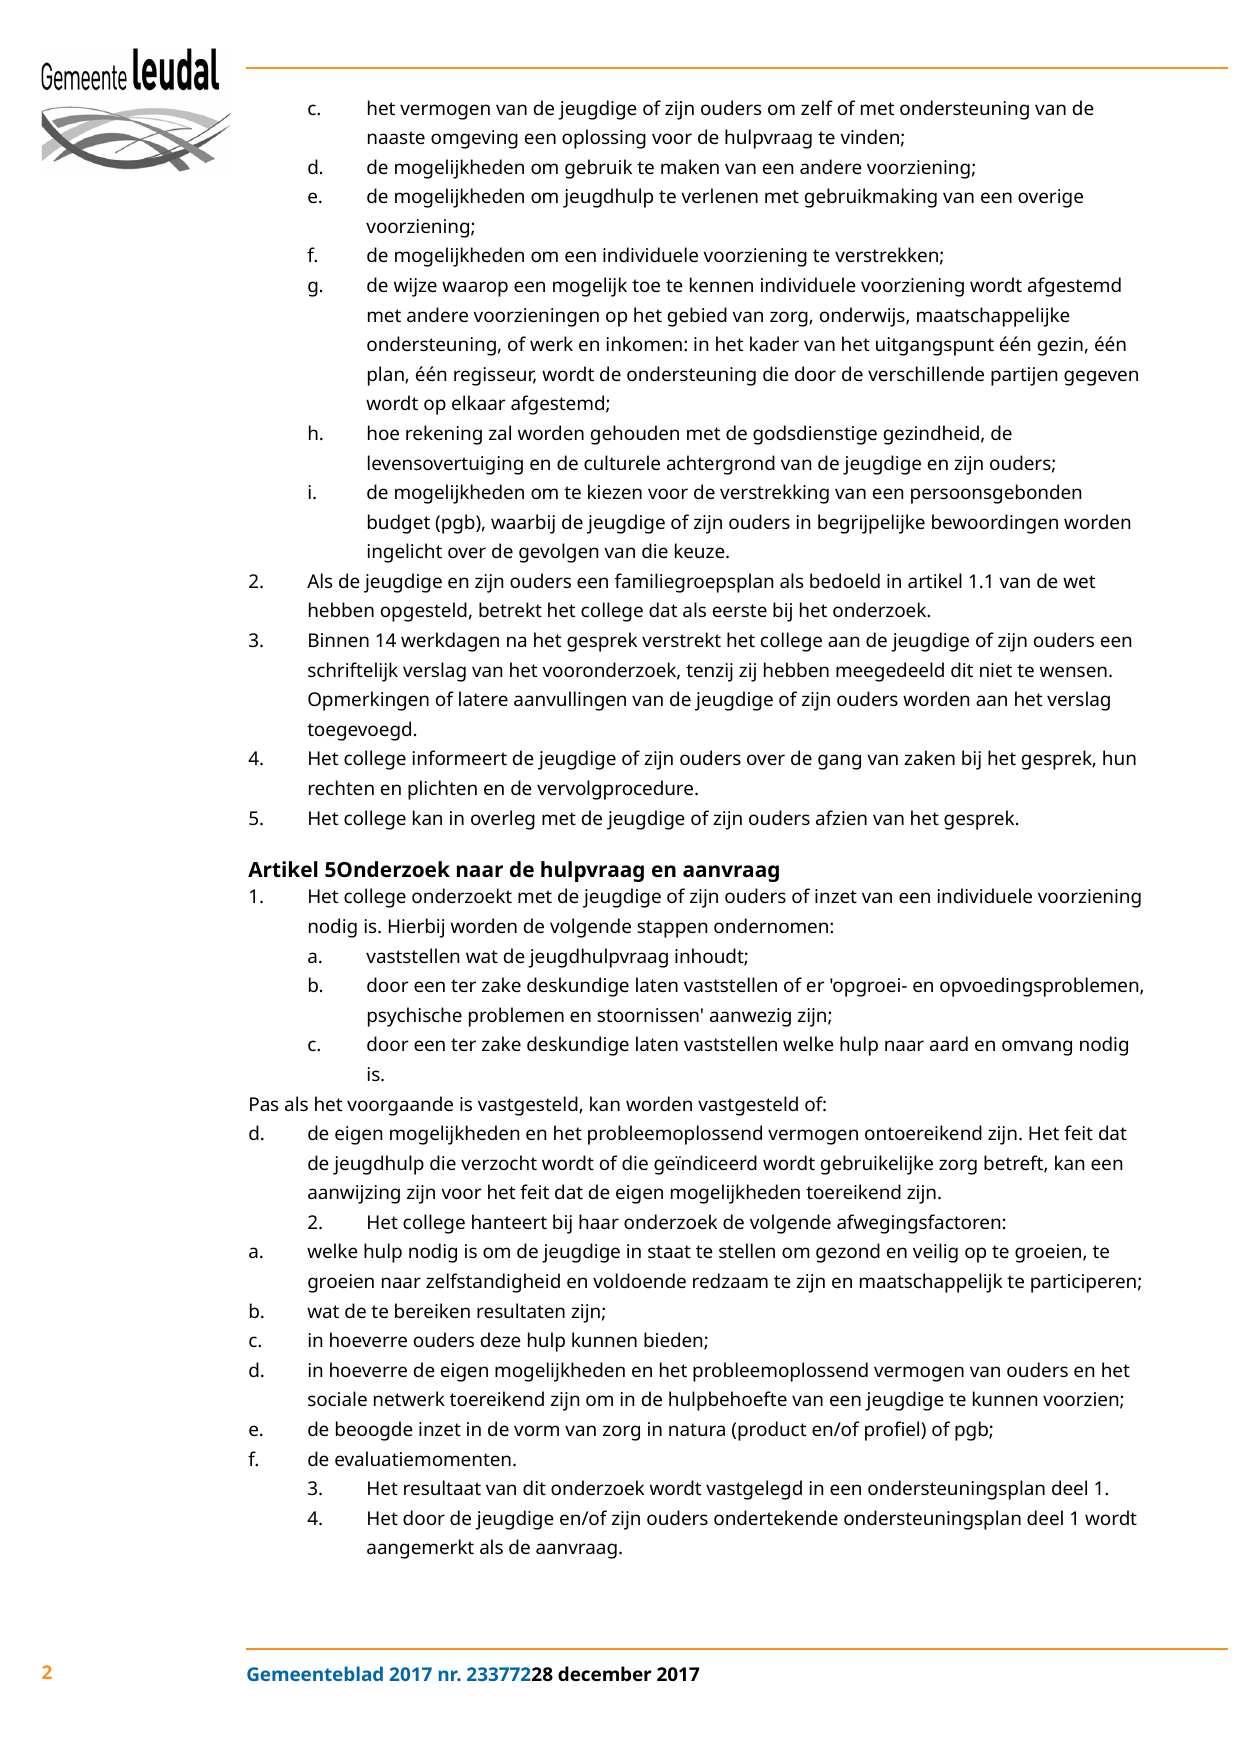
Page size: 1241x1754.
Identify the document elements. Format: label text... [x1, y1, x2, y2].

list Binnen 14 werkdagen na het gesprek verstrekt het college aan de jeugdige of zijn ouders een schriftelijk verslag van het vooronderzoek, tenzij zij hebben meegedeeld dit niet te wensen. Opmerkingen of latere aanvullingen van de jeugdige of zijn ouders worden aan het verslag toegevoegd. [248, 627, 1152, 742]
picture [41, 47, 231, 172]
list de mogelijkheden om gebruik te maken van een andere voorziening; [307, 154, 1152, 180]
list de evaluatiemomenten. [248, 1446, 1152, 1471]
list de mogelijkheden om te kiezen voor de verstrekking van een persoonsgebonden budget (pgb), waarbij de jeugdige of zijn ouders in begrijpelijke bewoordingen worden ingelicht over de gevolgen van die keuze. [307, 479, 1152, 564]
list de beoogde inzet in de vorm van zorg in natura (product en/of profiel) of pgb; [248, 1416, 1152, 1442]
list Het college informeert de jeugdige of zijn ouders over de gang van zaken bij het gesprek, hun rechten en plichten en de vervolgprocedure. [248, 746, 1152, 801]
list welke hulp nodig is om de jeugdige in staat te stellen om gezond en veilig op te groeien, te groeien naar zelfstandigheid en voldoende redzaam te zijn en maatschappelijk te participeren; [248, 1239, 1152, 1294]
list het vermogen van de jeugdige of zijn ouders om zelf of met ondersteuning van de naaste omgeving een oplossing voor de hulpvraag te vinden; [307, 95, 1152, 150]
list de eigen mogelijkheden en het probleemoplossend vermogen ontoereikend zijn. Het feit dat de jeugdhulp die verzocht wordt of die geïndiceerd wordt gebruikelijke zorg betreft, kan een aanwijzing zijn voor het feit dat de eigen mogelijkheden toereikend zijn. [248, 1120, 1152, 1205]
text Artikel 5Onderzoek naar de hulpvraag en aanvraag [248, 855, 1152, 884]
text Pas als het voorgaande is vastgesteld, kan worden vastgesteld of: [248, 1091, 1152, 1116]
list de mogelijkheden om een individuele voorziening te verstrekken; [307, 243, 1152, 268]
list in hoeverre ouders deze hulp kunnen bieden; [248, 1327, 1152, 1353]
list de wijze waarop een mogelijk toe te kennen individuele voorziening wordt afgestemd met andere voorzieningen op het gebied van zorg, onderwijs, maatschappelijke ondersteuning, of werk en inkomen: in het kader van het uitgangspunt één gezin, één plan, één regisseur, wordt de ondersteuning die door de verschillende partijen gegeven wordt op elkaar afgestemd; [307, 272, 1152, 416]
list Het college hanteert bij haar onderzoek de volgende afwegingsfactoren: [307, 1209, 1152, 1235]
list vaststellen wat de jeugdhulpvraag inhoudt; [307, 943, 1152, 968]
list Het college onderzoekt met de jeugdige of zijn ouders of inzet van een individuele voorziening nodig is. Hierbij worden de volgende stappen ondernomen: [248, 884, 1152, 939]
list hoe rekening zal worden gehouden met de godsdienstige gezindheid, de levensovertuiging en de culturele achtergrond van de jeugdige en zijn ouders; [307, 420, 1152, 476]
list Als de jeugdige en zijn ouders een familiegroepsplan als bedoeld in artikel 1.1 van de wet hebben opgesteld, betrekt het college dat als eerste bij het onderzoek. [248, 568, 1152, 623]
list wat de te bereiken resultaten zijn; [248, 1298, 1152, 1323]
list door een ter zake deskundige laten vaststellen welke hulp naar aard en omvang nodig is. [307, 1032, 1152, 1087]
list door een ter zake deskundige laten vaststellen of er 'opgroei- en opvoedingsproblemen, psychische problemen en stoornissen' aanwezig zijn; [307, 972, 1152, 1028]
list de mogelijkheden om jeugdhulp te verlenen met gebruikmaking van een overige voorziening; [307, 183, 1152, 239]
list Het college kan in overleg met de jeugdige of zijn ouders afzien van het gesprek. [248, 805, 1152, 831]
list in hoeverre de eigen mogelijkheden en het probleemoplossend vermogen van ouders en het sociale netwerk toereikend zijn om in de hulpbehoefte van een jeugdige te kunnen voorzien; [248, 1357, 1152, 1412]
list Het door de jeugdige en/of zijn ouders ondertekende ondersteuningsplan deel 1 wordt aangemerkt als de aanvraag. [307, 1505, 1152, 1560]
list Het resultaat van dit onderzoek wordt vastgelegd in een ondersteuningsplan deel 1. [307, 1475, 1152, 1501]
